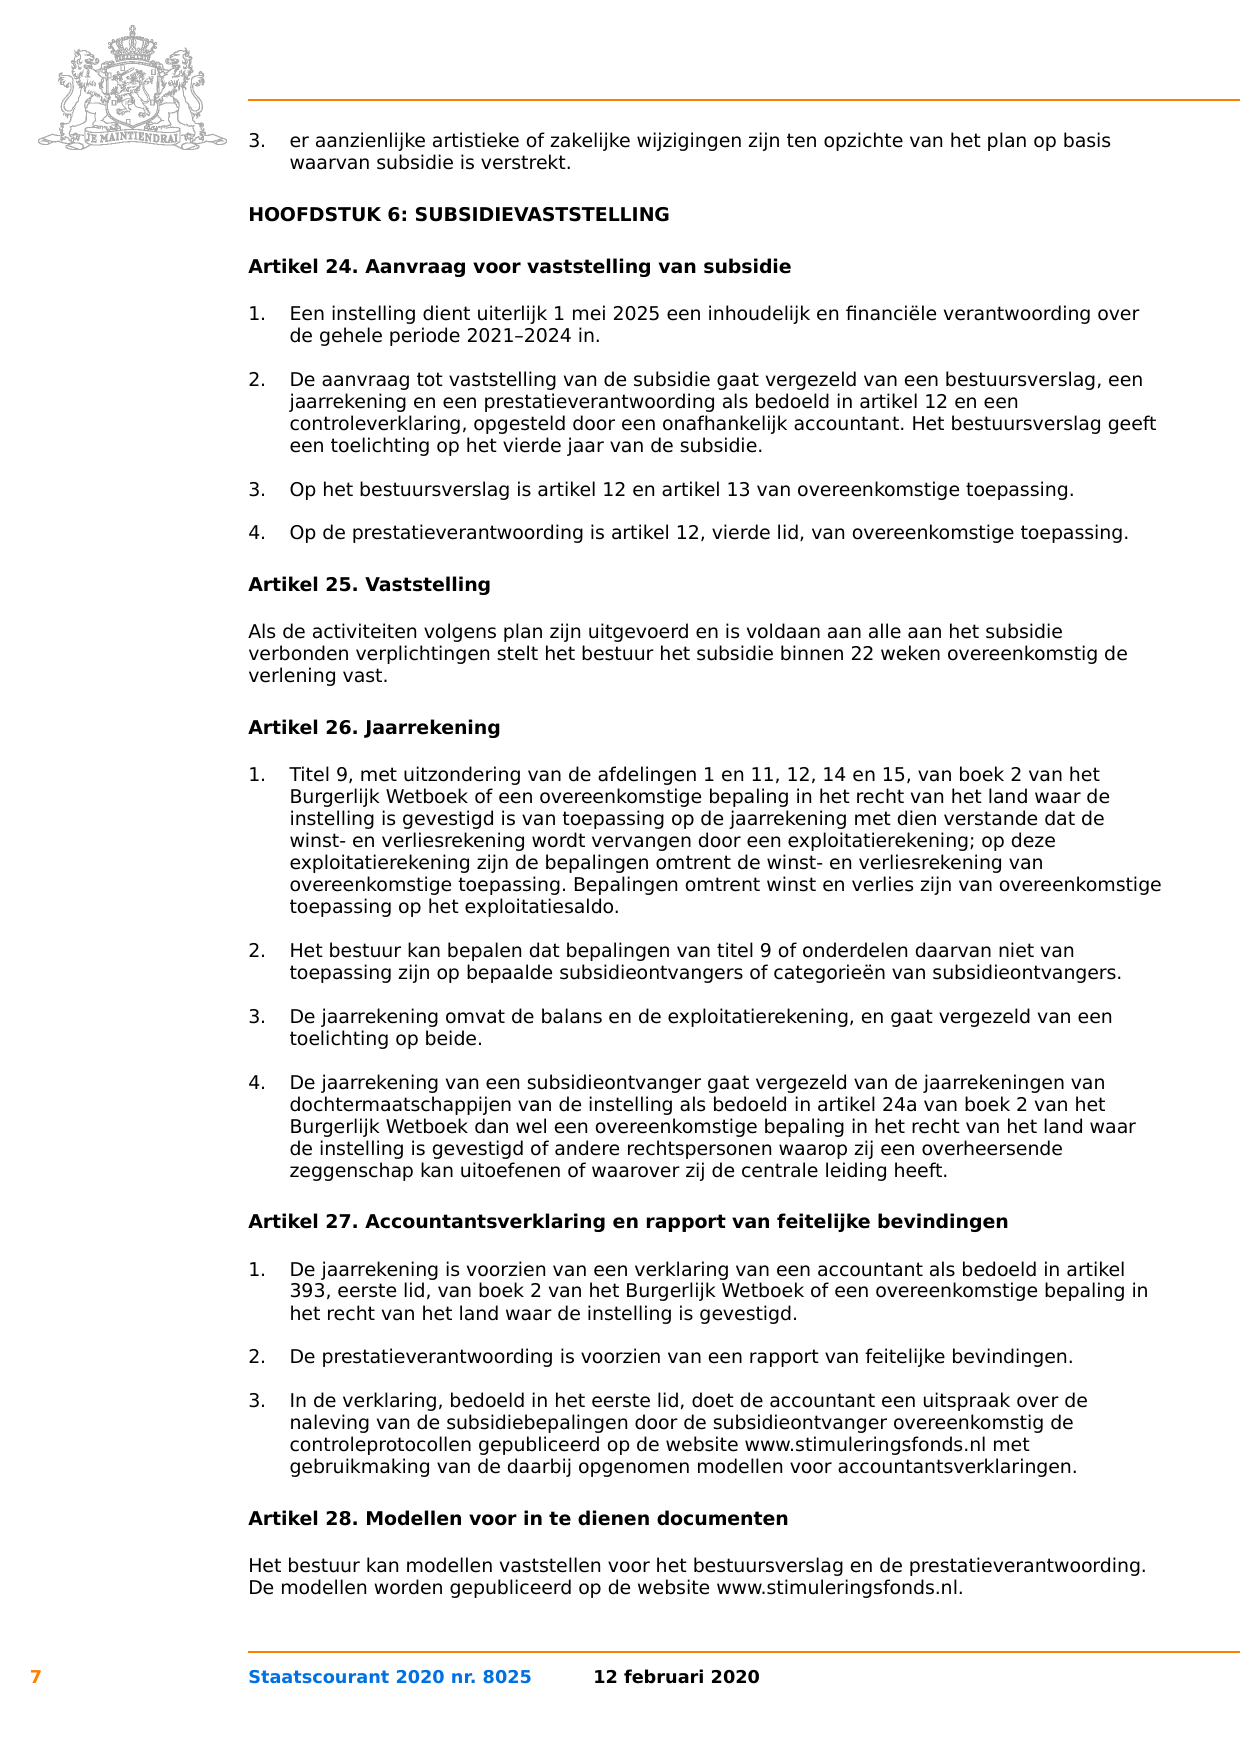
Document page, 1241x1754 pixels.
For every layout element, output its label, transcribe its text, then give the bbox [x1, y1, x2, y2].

text 3. Op het bestuursverslag is artikel 12 en artikel 13 van overeenkomstige toepassing. [248, 478, 1163, 500]
text 1. Titel 9, met uitzondering van de afdelingen 1 en 11, 12, 14 en 15, van boek 2 van het Burgerlijk Wetboek of een overeenkomstige bepaling in het recht van het land waar de instelling is gevestigd is van toepassing op de jaarrekening met dien verstande dat de winst- en verliesrekening wordt vervangen door een exploitatierekening; op deze exploitatierekening zijn de bepalingen omtrent de winst- en verliesrekening van overeenkomstige toepassing. Bepalingen omtrent winst en verlies zijn van overeenkomstige toepassing op het exploitatiesaldo. [248, 764, 1163, 918]
subtitle Artikel 27. Accountantsverklaring en rapport van feitelijke bevindingen [248, 1211, 1163, 1233]
text Het bestuur kan modellen vaststellen voor het bestuursverslag en de prestatieverantwoording. De modellen worden gepubliceerd op de website www.stimuleringsfonds.nl. [248, 1555, 1163, 1599]
text 2. De aanvraag tot vaststelling van de subsidie gaat vergezeld van een bestuursverslag, een jaarrekening en een prestatieverantwoording als bedoeld in artikel 12 en een controleverklaring, opgesteld door een onafhankelijk accountant. Het bestuursverslag geeft een toelichting op het vierde jaar van de subsidie. [248, 369, 1163, 457]
text 2. Het bestuur kan bepalen dat bepalingen van titel 9 of onderdelen daarvan niet van toepassing zijn op bepaalde subsidieontvangers of categorieën van subsidieontvangers. [248, 940, 1163, 984]
text Als de activiteiten volgens plan zijn uitgevoerd en is voldaan aan alle aan het subsidie verbonden verplichtingen stelt het bestuur het subsidie binnen 22 weken overeenkomstig de verlening vast. [248, 621, 1163, 687]
text 3. De jaarrekening omvat de balans en de exploitatierekening, en gaat vergezeld van een toelichting op beide. [248, 1006, 1163, 1050]
subtitle Artikel 28. Modellen voor in te dienen documenten [248, 1508, 1163, 1530]
text 2. De prestatieverantwoording is voorzien van een rapport van feitelijke bevindingen. [248, 1346, 1163, 1368]
picture [38, 25, 227, 150]
text 1. Een instelling dient uiterlijk 1 mei 2025 een inhoudelijk en financiële verantwoording over de gehele periode 2021–2024 in. [248, 303, 1163, 347]
subtitle Artikel 25. Vaststelling [248, 574, 1163, 596]
text 4. Op de prestatieverantwoording is artikel 12, vierde lid, van overeenkomstige toepassing. [248, 522, 1163, 544]
text 3. er aanzienlijke artistieke of zakelijke wijzigingen zijn ten opzichte van het plan op basis waarvan subsidie is verstrekt. [248, 130, 1163, 174]
text 4. De jaarrekening van een subsidieontvanger gaat vergezeld van de jaarrekeningen van dochtermaatschappijen van de instelling als bedoeld in artikel 24a van boek 2 van het Burgerlijk Wetboek dan wel een overeenkomstige bepaling in het recht van het land waar de instelling is gevestigd of andere rechtspersonen waarop zij een overheersende zeggenschap kan uitoefenen of waarover zij de centrale leiding heeft. [248, 1072, 1163, 1181]
text 3. In de verklaring, bedoeld in het eerste lid, doet de accountant een uitspraak over de naleving van de subsidiebepalingen door de subsidieontvanger overeenkomstig de controleprotocollen gepubliceerd op de website www.stimuleringsfonds.nl met gebruikmaking van de daarbij opgenomen modellen voor accountantsverklaringen. [248, 1390, 1163, 1478]
subtitle HOOFDSTUK 6: SUBSIDIEVASTSTELLING [248, 204, 1163, 226]
text 1. De jaarrekening is voorzien van een verklaring van een accountant als bedoeld in artikel 393, eerste lid, van boek 2 van het Burgerlijk Wetboek of een overeenkomstige bepaling in het recht van het land waar de instelling is gevestigd. [248, 1258, 1163, 1324]
subtitle Artikel 24. Aanvraag voor vaststelling van subsidie [248, 256, 1163, 278]
subtitle Artikel 26. Jaarrekening [248, 717, 1163, 739]
